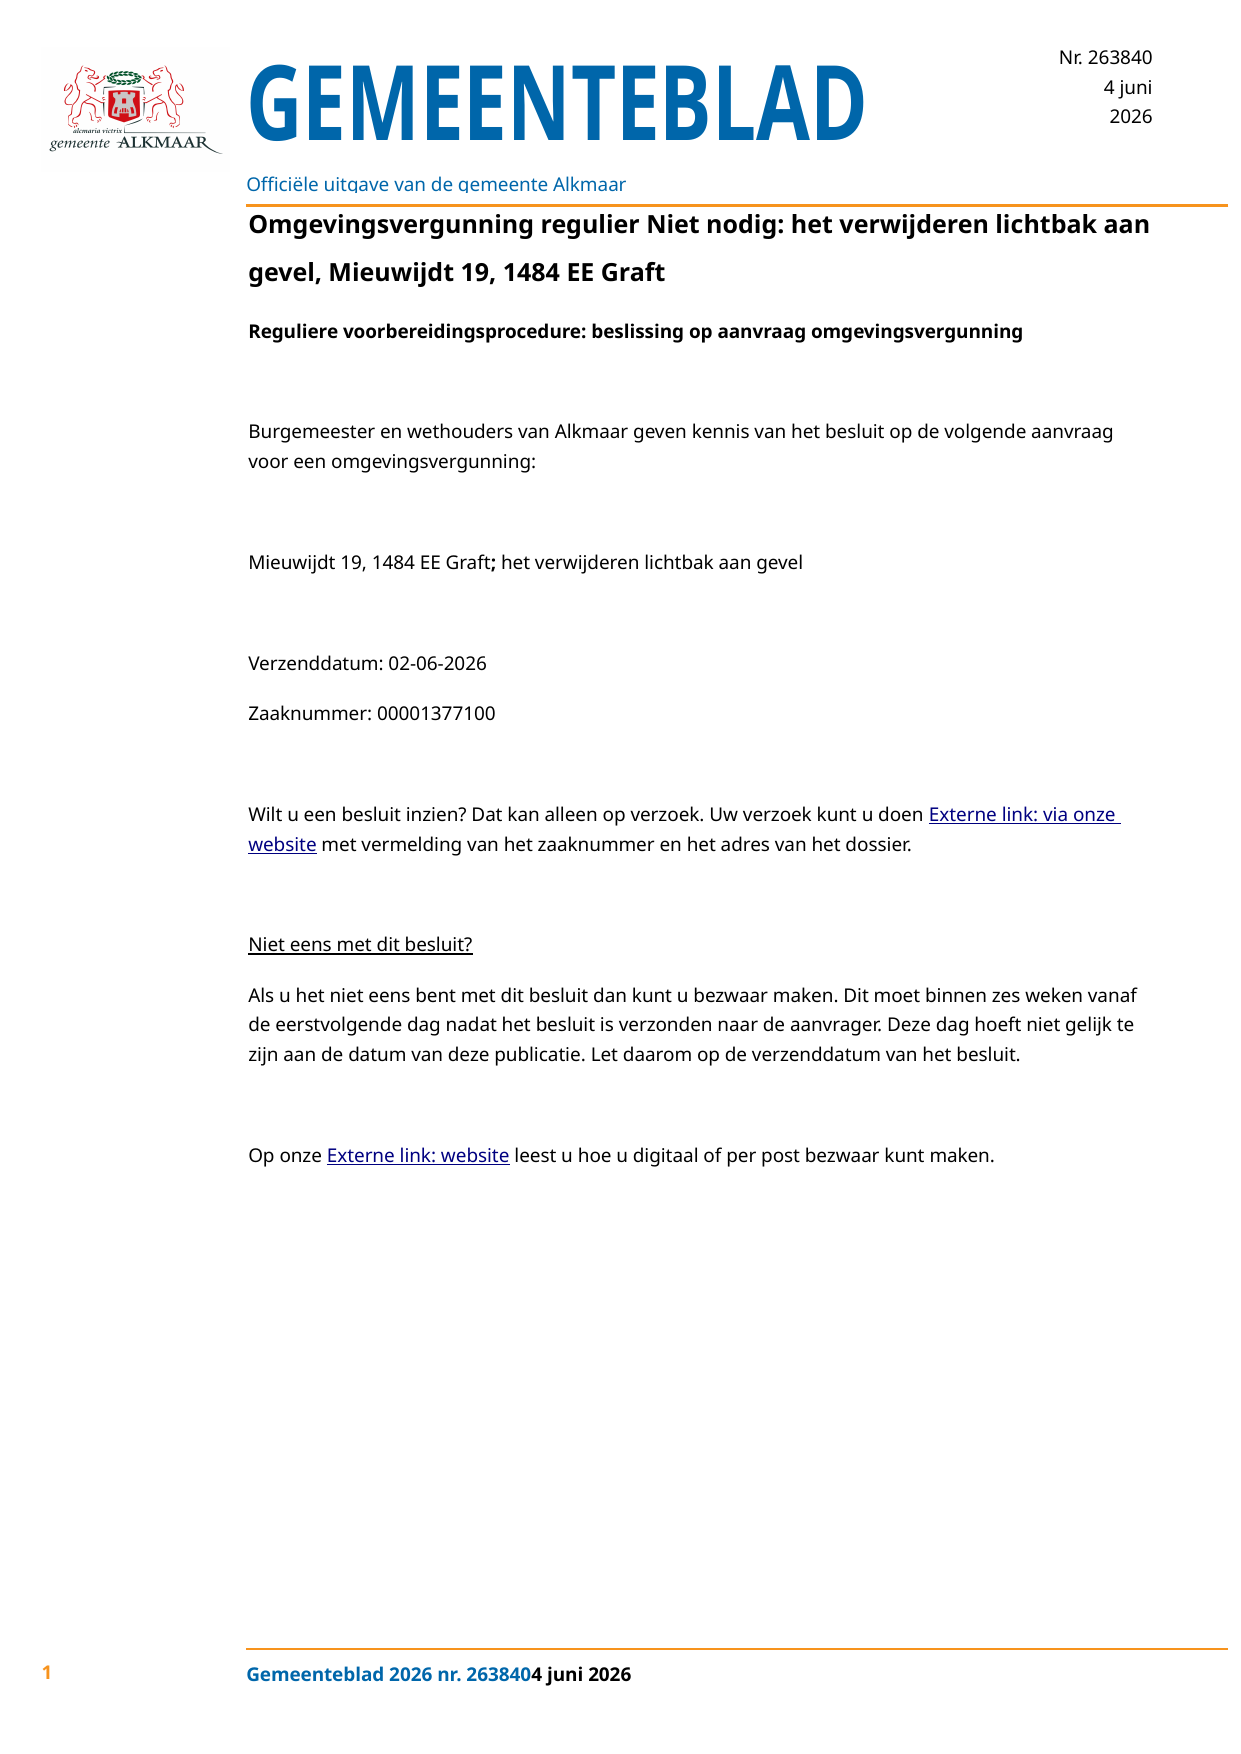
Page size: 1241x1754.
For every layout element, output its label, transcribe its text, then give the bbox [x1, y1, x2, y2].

text Zaaknummer: 00001377100 [248, 700, 1152, 726]
text Niet eens met dit besluit? [248, 932, 1152, 957]
picture [41, 47, 231, 172]
text Reguliere voorbereidingsprocedure: beslissing op aanvraag omgevingsvergunning [248, 318, 1152, 344]
text Verzenddatum: 02-06-2026 [248, 650, 1152, 676]
text Wilt u een besluit inzien? Dat kan alleen op verzoek. Uw verzoek kunt u doen Externe link: via onze website met vermelding van het zaaknummer en het adres van het dossier. [248, 801, 1152, 857]
text Omgevingsvergunning regulier Niet nodig: het verwijderen lichtbak aan gevel, Mieuwijdt 19, 1484 EE Graft [248, 207, 1152, 288]
text Als u het niet eens bent met dit besluit dan kunt u bezwaar maken. Dit moet binnen zes weken vanaf de eerstvolgende dag nadat het besluit is verzonden naar de aanvrager. Deze dag hoeft niet gelijk te zijn aan de datum van deze publicatie. Let daarom op de verzenddatum van het besluit. [248, 982, 1152, 1067]
text Burgemeester en wethouders van Alkmaar geven kennis van het besluit op de volgende aanvraag voor een omgevingsvergunning: [248, 419, 1152, 474]
text Mieuwijdt 19, 1484 EE Graft; het verwijderen lichtbak aan gevel [248, 549, 1152, 575]
text Op onze Externe link: website leest u hoe u digitaal of per post bezwaar kunt maken. [248, 1142, 1152, 1168]
